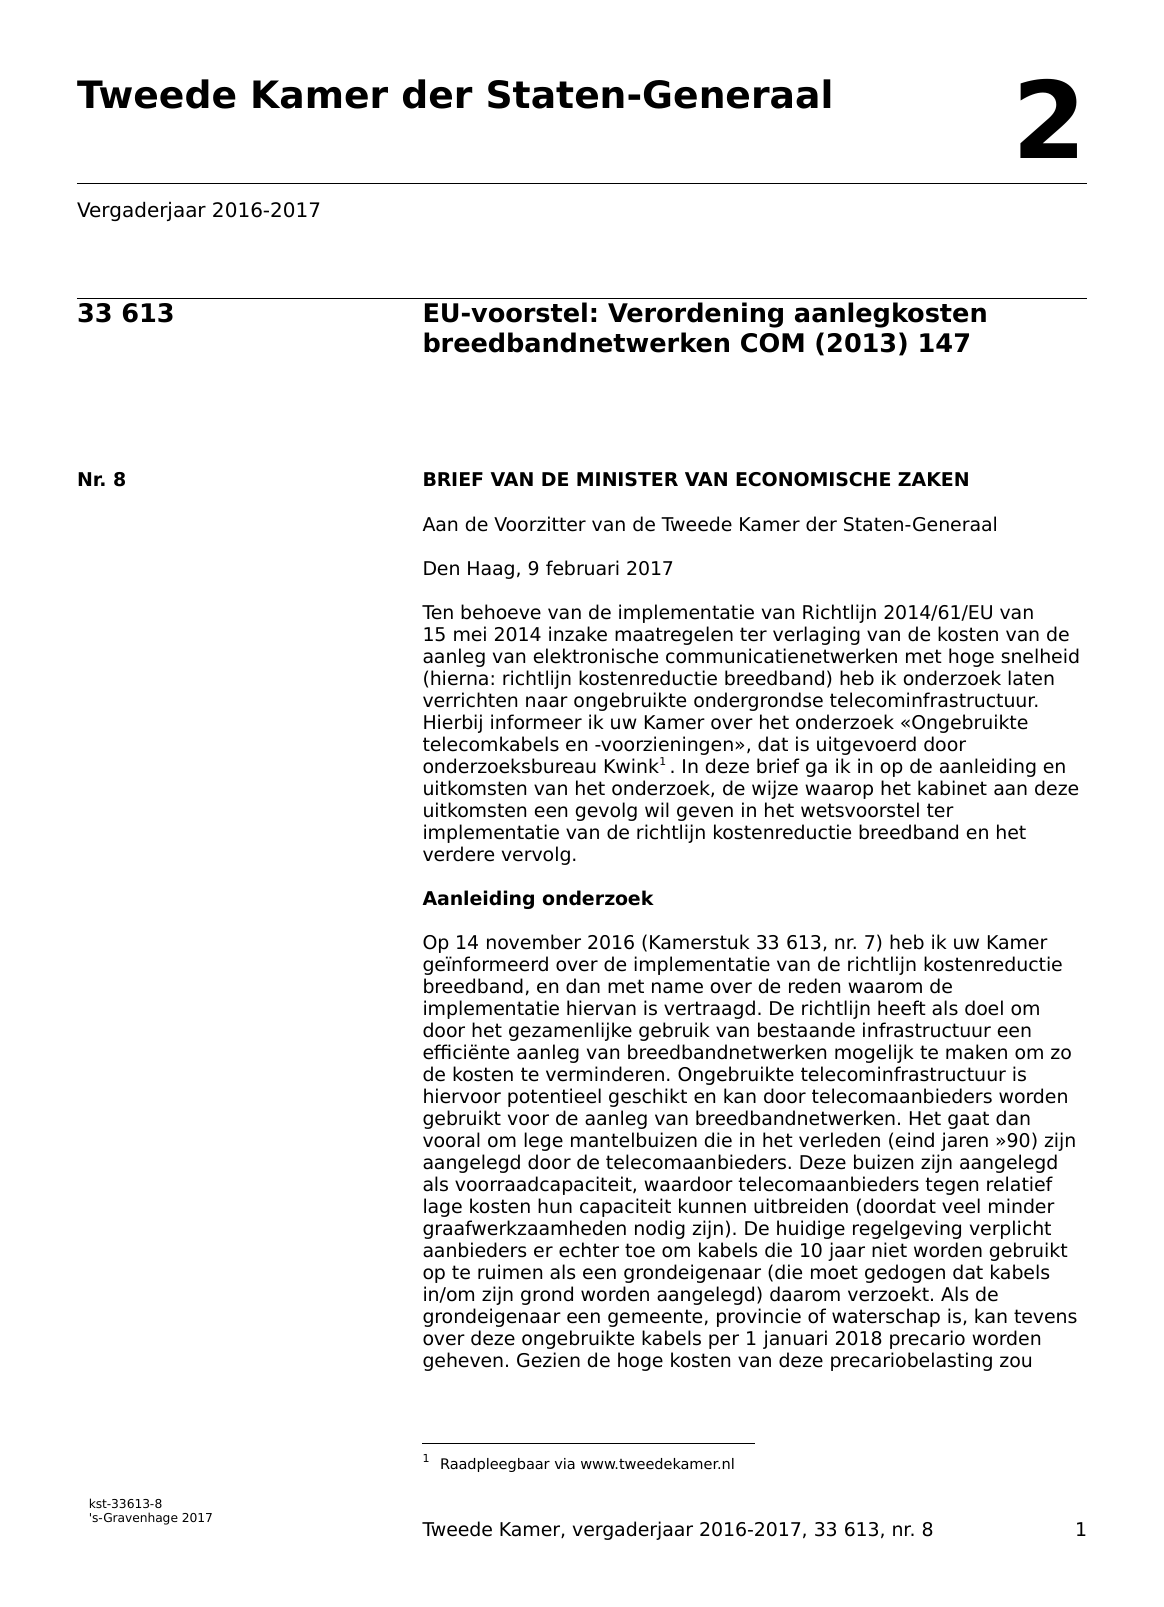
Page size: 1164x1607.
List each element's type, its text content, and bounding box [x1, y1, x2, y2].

text Ten behoeve van de implementatie van Richtlijn 2014/61/EU van 15 mei 2014 inzake maatregelen ter verlaging van de kosten van de aanleg van elektronische communicatienetwerken met hoge snelheid (hierna: richtlijn kostenreductie breedband) heb ik onderzoek laten verrichten naar ongebruikte ondergrondse telecominfrastructuur. Hierbij informeer ik uw Kamer over het onderzoek «Ongebruikte telecomkabels en -voorzieningen», dat is uitgevoerd door onderzoeksbureau Kwink. In deze brief ga ik in op de aanleiding en uitkomsten van het onderzoek, de wijze waarop het kabinet aan deze uitkomsten een gevolg wil geven in het wetsvoorstel ter implementatie van de richtlijn kostenreductie breedband en het verdere vervolg. [422, 602, 1087, 866]
subtitle Nr. 8 BRIEF VAN DE MINISTER VAN ECONOMISCHE ZAKEN [77, 469, 1087, 491]
text kst-33613-8 [88, 1497, 323, 1511]
text Raadpleegbaar via www.tweedekamer.nl [422, 1452, 1087, 1474]
text Aan de Voorzitter van de Tweede Kamer der Staten-Generaal [422, 513, 1087, 536]
subtitle 33 613 EU-voorstel: Verordening aanlegkosten breedbandnetwerken COM (2013) 147 [77, 299, 1087, 358]
text Op 14 november 2016 (Kamerstuk 33 613, nr. 7) heb ik uw Kamer geïnformeerd over de implementatie van de richtlijn kostenreductie breedband, en dan met name over de reden waarom de implementatie hiervan is vertraagd. De richtlijn heeft als doel om door het gezamenlijke gebruik van bestaande infrastructuur een efficiënte aanleg van breedbandnetwerken mogelijk te maken om zo de kosten te verminderen. Ongebruikte telecominfrastructuur is hiervoor potentieel geschikt en kan door telecomaanbieders worden gebruikt voor de aanleg van breedbandnetwerken. Het gaat dan vooral om lege mantelbuizen die in het verleden (eind jaren »90) zijn aangelegd door de telecomaanbieders. Deze buizen zijn aangelegd als voorraadcapaciteit, waardoor telecomaanbieders tegen relatief lage kosten hun capaciteit kunnen uitbreiden (doordat veel minder graafwerkzaamheden nodig zijn). De huidige regelgeving verplicht aanbieders er echter toe om kabels die 10 jaar niet worden gebruikt op te ruimen als een grondeigenaar (die moet gedogen dat kabels in/om zijn grond worden aangelegd) daarom verzoekt. Als de grondeigenaar een gemeente, provincie of waterschap is, kan tevens over deze ongebruikte kabels per 1 januari 2018 precario worden geheven. Gezien de hoge kosten van deze precariobelasting zou [422, 932, 1087, 1372]
table_cell Vergaderjaar 2016-2017 [77, 184, 1087, 298]
table_header 2 [886, 59, 1087, 183]
table_header Tweede Kamer der Staten-Generaal [77, 59, 886, 183]
text Den Haag, 9 februari 2017 [422, 558, 1087, 580]
subtitle Aanleiding onderzoek [422, 888, 1087, 910]
text 's-Gravenhage 2017 [88, 1511, 323, 1525]
